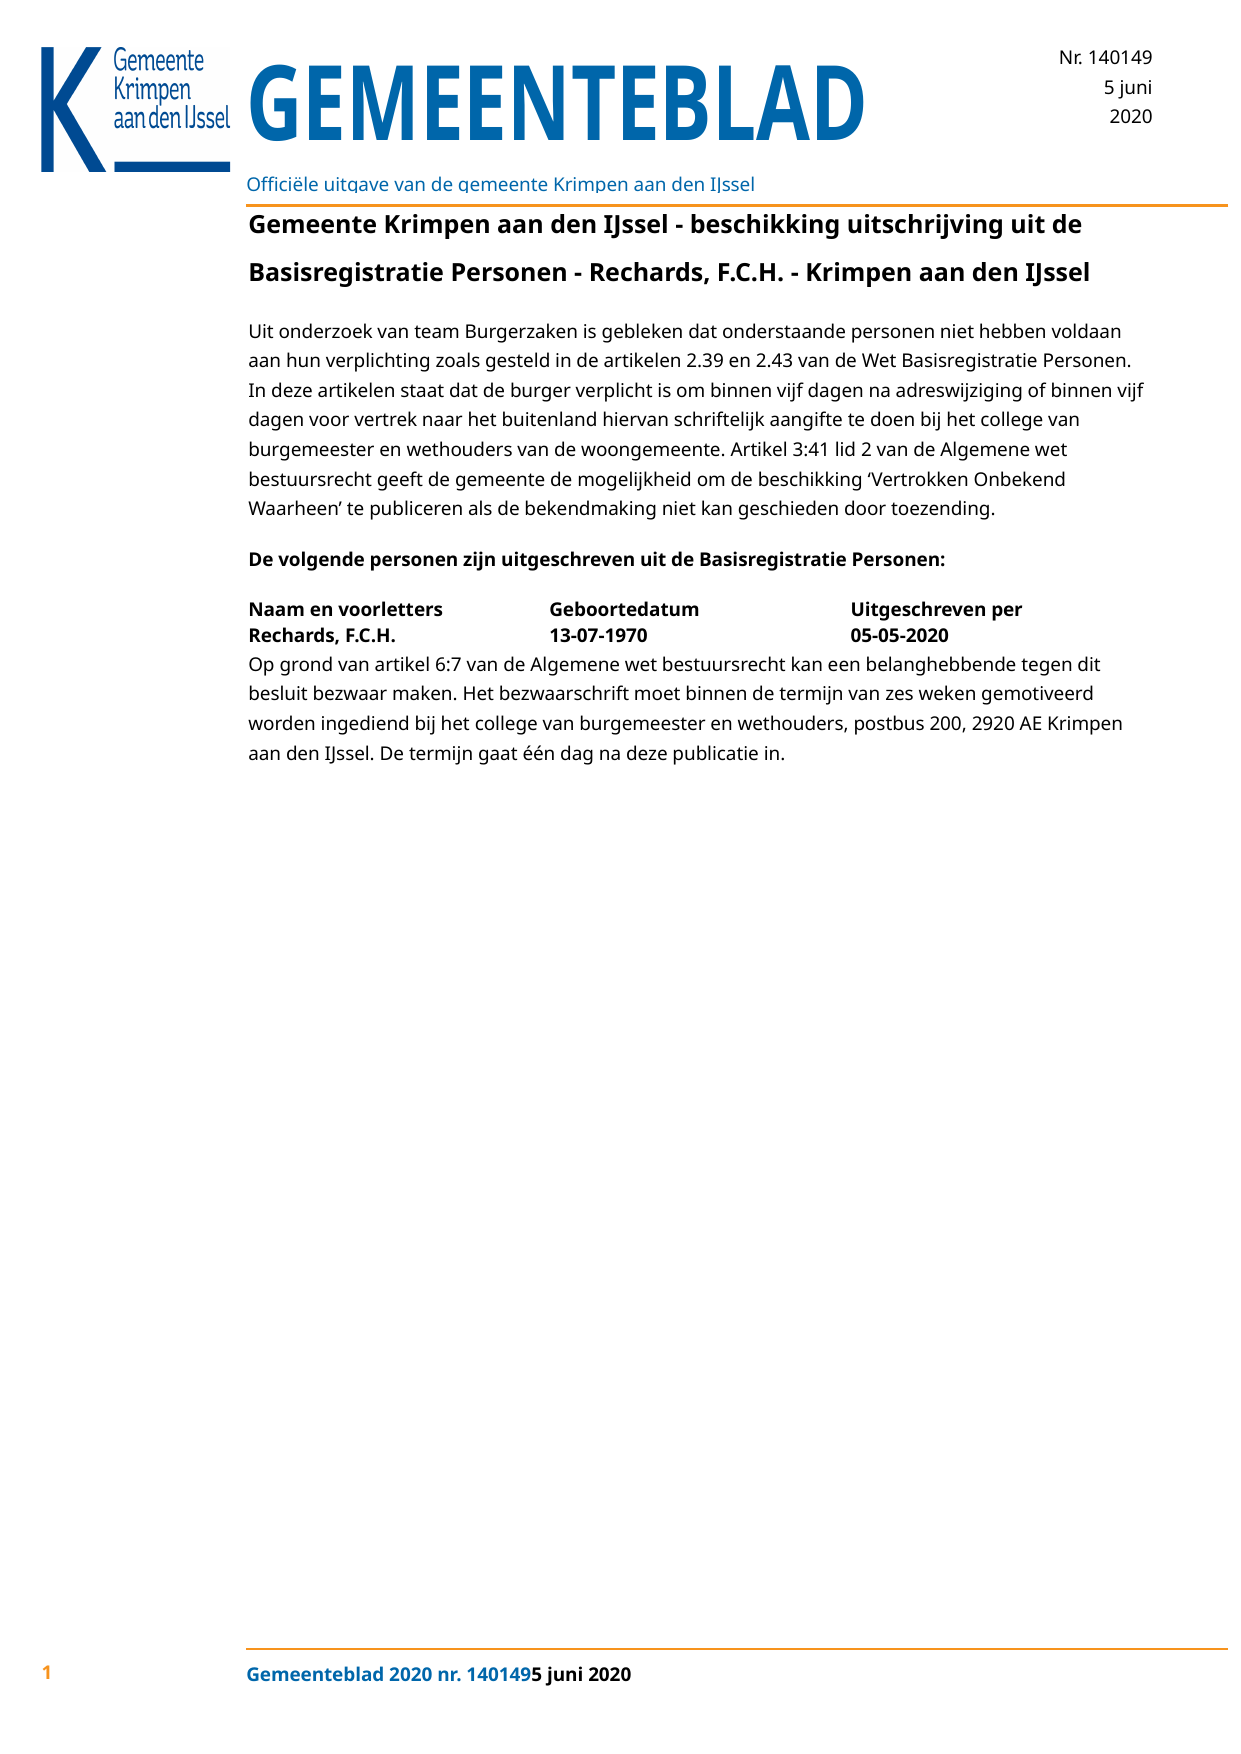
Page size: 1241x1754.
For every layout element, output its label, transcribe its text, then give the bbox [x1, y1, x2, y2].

text Op grond van artikel 6:7 van de Algemene wet bestuursrecht kan een belanghebbende tegen dit besluit bezwaar maken. Het bezwaarschrift moet binnen de termijn van zes weken gemotiveerd worden ingediend bij het college van burgemeester en wethouders, postbus 200, 2920 AE Krimpen aan den IJssel. De termijn gaat één dag na deze publicatie in. [248, 651, 1152, 766]
text De volgende personen zijn uitgeschreven uit de Basisregistratie Personen: [248, 546, 1152, 572]
table_header Uitgeschreven per [850, 596, 1152, 622]
text Uit onderzoek van team Burgerzaken is gebleken dat onderstaande personen niet hebben voldaan aan hun verplichting zoals gesteld in de artikelen 2.39 en 2.43 van de Wet Basisregistratie Personen. In deze artikelen staat dat de burger verplicht is om binnen vijf dagen na adreswijziging of binnen vijf dagen voor vertrek naar het buitenland hiervan schriftelijk aangifte te doen bij het college van burgemeester en wethouders van de woongemeente. Artikel 3:41 lid 2 van de Algemene wet bestuursrecht geeft de gemeente de mogelijkheid om de beschikking ‘Vertrokken Onbekend Waarheen’ te publiceren als de bekendmaking niet kan geschieden door toezending. [248, 318, 1152, 521]
table_header Naam en voorletters [248, 596, 549, 622]
table_cell Rechards, F.C.H. [248, 622, 549, 648]
text Gemeente Krimpen aan den IJssel - beschikking uitschrijving uit de Basisregistratie Personen - Rechards, F.C.H. - Krimpen aan den IJssel [248, 207, 1152, 288]
picture [41, 47, 231, 172]
table_cell 13-07-1970 [549, 622, 850, 648]
table_cell 05-05-2020 [850, 622, 1152, 648]
table_header Geboortedatum [549, 596, 850, 622]
